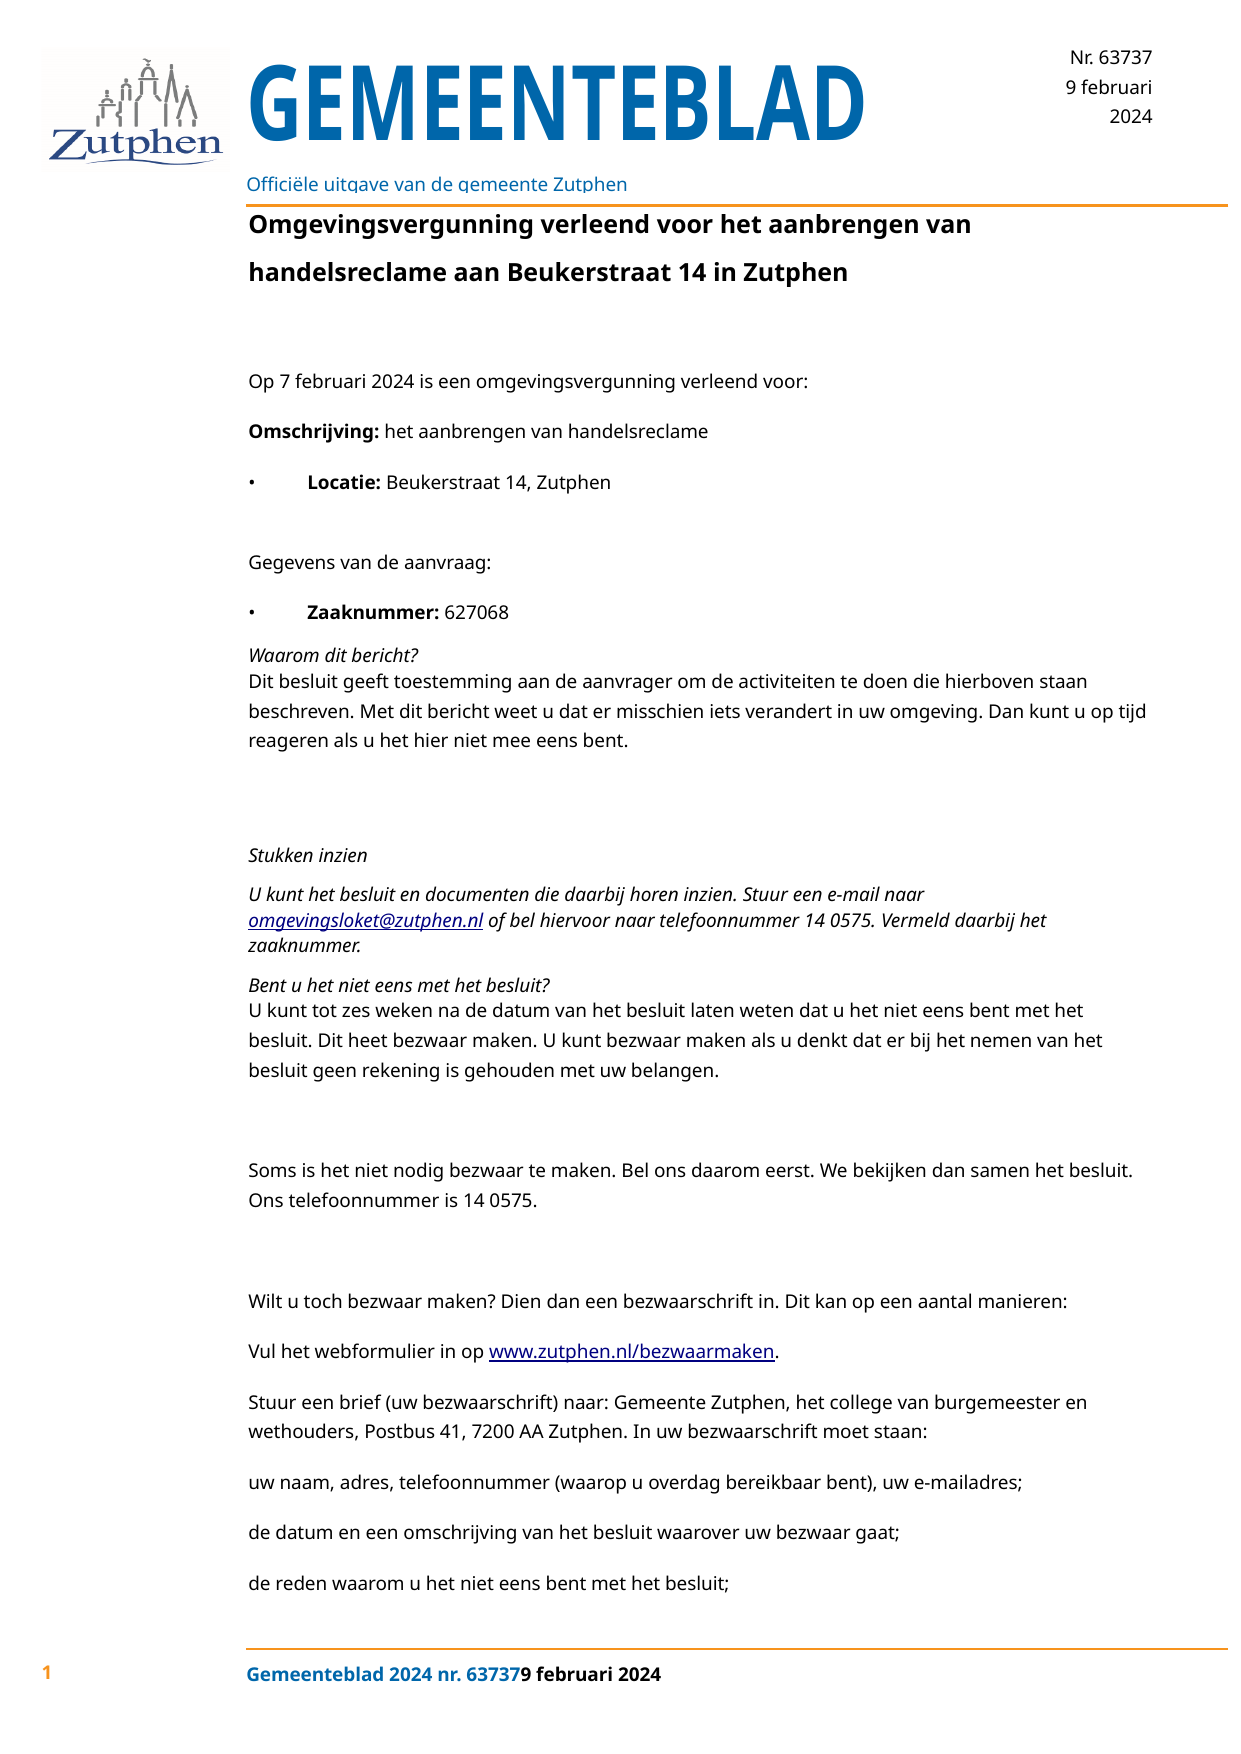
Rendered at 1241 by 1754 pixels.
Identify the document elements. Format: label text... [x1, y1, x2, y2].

text uw naam, adres, telefoonnummer (waarop u overdag bereikbaar bent), uw e-mailadres; [248, 1469, 1152, 1495]
list Locatie: Beukerstraat 14, Zutphen [248, 469, 1152, 495]
picture [41, 47, 231, 172]
text U kunt het besluit en documenten die daarbij horen inzien. Stuur een e-mail naar omgevingsloket@zutphen.nl of bel hiervoor naar telefoonnummer 14 0575. Vermeld daarbij het zaaknummer. [248, 881, 1152, 958]
text Stukken inzien [248, 842, 1152, 868]
list Zaaknummer: 627068 [248, 599, 1152, 625]
text Waarom dit bericht? [248, 643, 1152, 668]
text Bent u het niet eens met het besluit? [248, 972, 1152, 998]
text Soms is het niet nodig bezwaar te maken. Bel ons daarom eerst. We bekijken dan samen het besluit. Ons telefoonnummer is 14 0575. [248, 1158, 1152, 1213]
text Op 7 februari 2024 is een omgevingsvergunning verleend voor: [248, 368, 1152, 394]
text Omgevingsvergunning verleend voor het aanbrengen van handelsreclame aan Beukerstraat 14 in Zutphen [248, 207, 1152, 288]
text Vul het webformulier in op www.zutphen.nl/bezwaarmaken. [248, 1338, 1152, 1364]
text U kunt tot zes weken na de datum van het besluit laten weten dat u het niet eens bent met het besluit. Dit heet bezwaar maken. U kunt bezwaar maken als u denkt dat er bij het nemen van het besluit geen rekening is gehouden met uw belangen. [248, 998, 1152, 1083]
text Omschrijving: het aanbrengen van handelsreclame [248, 419, 1152, 444]
text de datum en een omschrijving van het besluit waarover uw bezwaar gaat; [248, 1519, 1152, 1545]
text de reden waarom u het niet eens bent met het besluit; [248, 1570, 1152, 1596]
text Stuur een brief (uw bezwaarschrift) naar: Gemeente Zutphen, het college van burgemeester en wethouders, Postbus 41, 7200 AA Zutphen. In uw bezwaarschrift moet staan: [248, 1389, 1152, 1444]
text Wilt u toch bezwaar maken? Dien dan een bezwaarschrift in. Dit kan op een aantal manieren: [248, 1288, 1152, 1314]
text Gegevens van de aanvraag: [248, 549, 1152, 575]
text Dit besluit geeft toestemming aan de aanvrager om de activiteiten te doen die hierboven staan beschreven. Met dit bericht weet u dat er misschien iets verandert in uw omgeving. Dan kunt u op tijd reageren als u het hier niet mee eens bent. [248, 668, 1152, 753]
